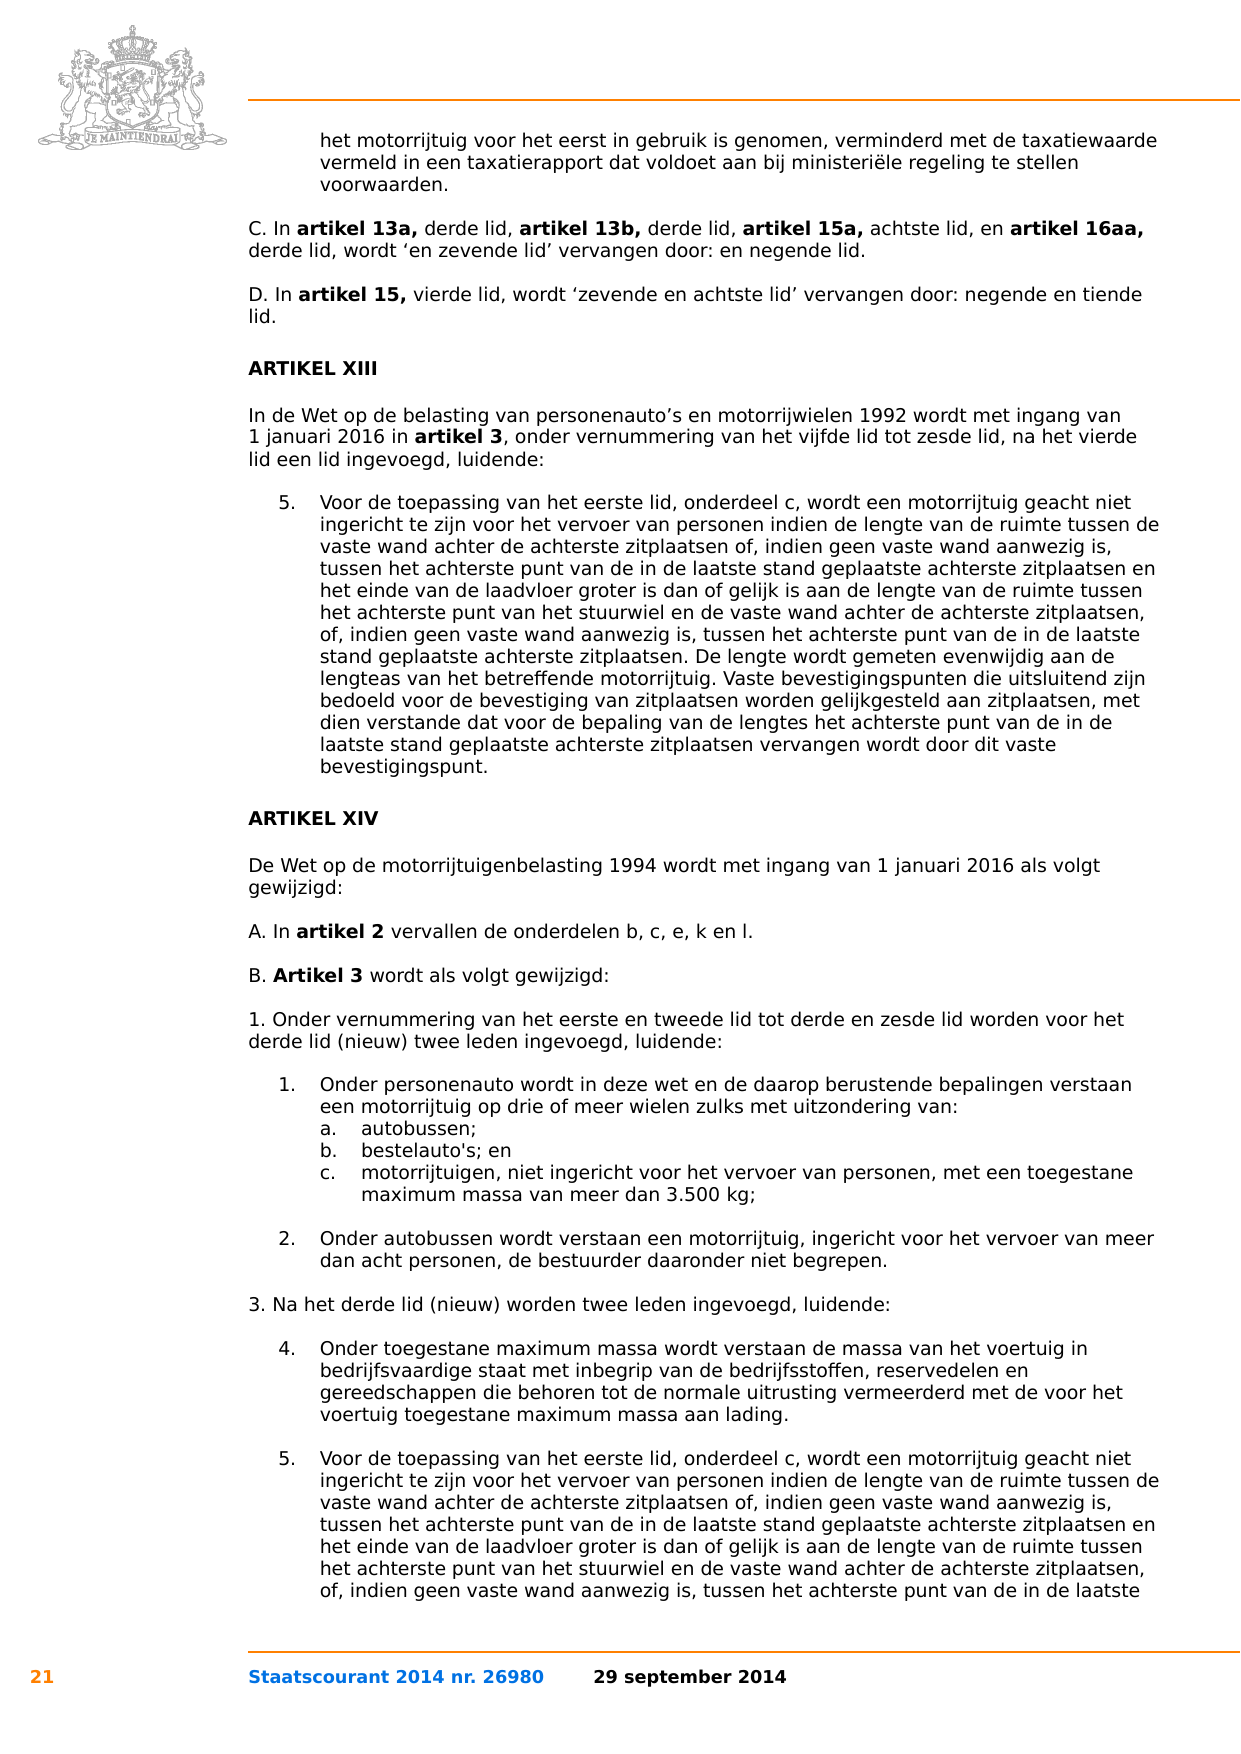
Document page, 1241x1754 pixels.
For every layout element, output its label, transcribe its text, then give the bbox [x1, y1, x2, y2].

text b. bestelauto's; en [319, 1140, 1163, 1162]
picture [38, 25, 227, 150]
text 1. Onder vernummering van het eerste en tweede lid tot derde en zesde lid worden voor het derde lid (nieuw) twee leden ingevoegd, luidende: [248, 1008, 1163, 1052]
subtitle ARTIKEL XIII [248, 357, 1163, 379]
text a. autobussen; [319, 1118, 1163, 1140]
text In de Wet op de belasting van personenauto’s en motorrijwielen 1992 wordt met ingang van 1 januari 2016 in artikel 3, onder vernummering van het vijfde lid tot zesde lid, na het vierde lid een lid ingevoegd, luidende: [248, 404, 1163, 470]
text D. In artikel 15, vierde lid, wordt ‘zevende en achtste lid’ vervangen door: negende en tiende lid. [248, 283, 1163, 327]
text 5. Voor de toepassing van het eerste lid, onderdeel c, wordt een motorrijtuig geacht niet ingericht te zijn voor het vervoer van personen indien de lengte van de ruimte tussen de vaste wand achter de achterste zitplaatsen of, indien geen vaste wand aanwezig is, tussen het achterste punt van de in de laatste stand geplaatste achterste zitplaatsen en het einde van de laadvloer groter is dan of gelijk is aan de lengte van de ruimte tussen het achterste punt van het stuurwiel en de vaste wand achter de achterste zitplaatsen, of, indien geen vaste wand aanwezig is, tussen het achterste punt van de in de laatste [278, 1448, 1163, 1601]
text c. motorrijtuigen, niet ingericht voor het vervoer van personen, met een toegestane maximum massa van meer dan 3.500 kg; [319, 1162, 1163, 1206]
text C. In artikel 13a, derde lid, artikel 13b, derde lid, artikel 15a, achtste lid, en artikel 16aa, derde lid, wordt ‘en zevende lid’ vervangen door: en negende lid. [248, 218, 1163, 262]
text De Wet op de motorrijtuigenbelasting 1994 wordt met ingang van 1 januari 2016 als volgt gewijzigd: [248, 855, 1163, 899]
text 4. Onder toegestane maximum massa wordt verstaan de massa van het voertuig in bedrijfsvaardige staat met inbegrip van de bedrijfsstoffen, reservedelen en gereedschappen die behoren tot de normale uitrusting vermeerderd met de voor het voertuig toegestane maximum massa aan lading. [278, 1338, 1163, 1426]
text 5. Voor de toepassing van het eerste lid, onderdeel c, wordt een motorrijtuig geacht niet ingericht te zijn voor het vervoer van personen indien de lengte van de ruimte tussen de vaste wand achter de achterste zitplaatsen of, indien geen vaste wand aanwezig is, tussen het achterste punt van de in de laatste stand geplaatste achterste zitplaatsen en het einde van de laadvloer groter is dan of gelijk is aan de lengte van de ruimte tussen het achterste punt van het stuurwiel en de vaste wand achter de achterste zitplaatsen, of, indien geen vaste wand aanwezig is, tussen het achterste punt van de in de laatste stand geplaatste achterste zitplaatsen. De lengte wordt gemeten evenwijdig aan de lengteas van het betreffende motorrijtuig. Vaste bevestigingspunten die uitsluitend zijn bedoeld voor de bevestiging van zitplaatsen worden gelijkgesteld aan zitplaatsen, met dien verstande dat voor de bepaling van de lengtes het achterste punt van de in de laatste stand geplaatste achterste zitplaatsen vervangen wordt door dit vaste bevestigingspunt. [278, 492, 1163, 778]
subtitle ARTIKEL XIV [248, 808, 1163, 830]
text B. Artikel 3 wordt als volgt gewijzigd: [248, 965, 1163, 987]
text het motorrijtuig voor het eerst in gebruik is genomen, verminderd met de taxatiewaarde vermeld in een taxatierapport dat voldoet aan bij ministeriële regeling te stellen voorwaarden. [319, 130, 1163, 196]
text 1. Onder personenauto wordt in deze wet en de daarop berustende bepalingen verstaan een motorrijtuig op drie of meer wielen zulks met uitzondering van: [278, 1074, 1163, 1118]
text A. In artikel 2 vervallen de onderdelen b, c, e, k en l. [248, 921, 1163, 943]
text 3. Na het derde lid (nieuw) worden twee leden ingevoegd, luidende: [248, 1294, 1163, 1316]
text 2. Onder autobussen wordt verstaan een motorrijtuig, ingericht voor het vervoer van meer dan acht personen, de bestuurder daaronder niet begrepen. [278, 1228, 1163, 1272]
